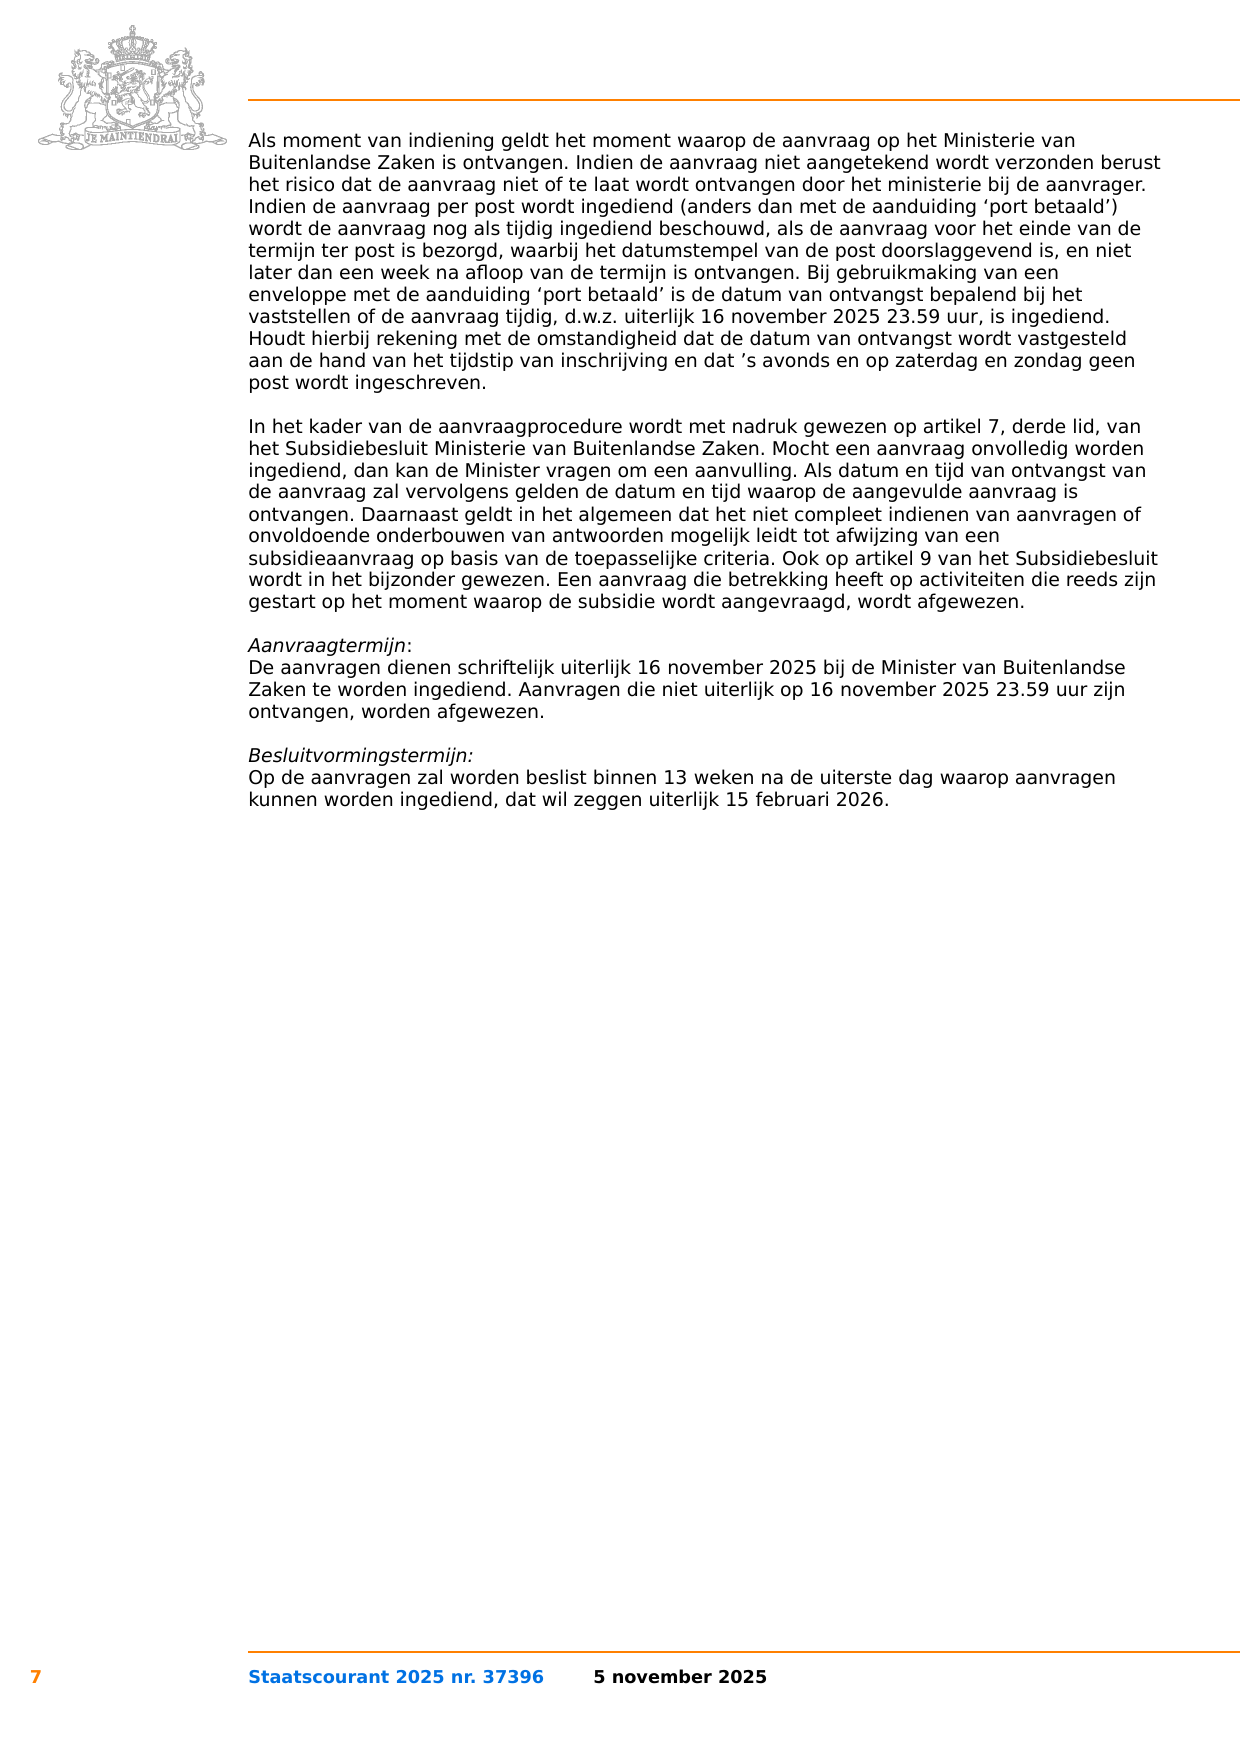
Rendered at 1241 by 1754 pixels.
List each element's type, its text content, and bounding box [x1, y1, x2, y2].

text Op de aanvragen zal worden beslist binnen 13 weken na de uiterste dag waarop aanvragen kunnen worden ingediend, dat wil zeggen uiterlijk 15 februari 2026. [248, 767, 1163, 811]
text Besluitvormingstermijn: [248, 745, 1163, 767]
text In het kader van de aanvraagprocedure wordt met nadruk gewezen op artikel 7, derde lid, van het Subsidiebesluit Ministerie van Buitenlandse Zaken. Mocht een aanvraag onvolledig worden ingediend, dan kan de Minister vragen om een aanvulling. Als datum en tijd van ontvangst van de aanvraag zal vervolgens gelden de datum en tijd waarop de aangevulde aanvraag is ontvangen. Daarnaast geldt in het algemeen dat het niet compleet indienen van aanvragen of onvoldoende onderbouwen van antwoorden mogelijk leidt tot afwijzing van een subsidieaanvraag op basis van de toepasselijke criteria. Ook op artikel 9 van het Subsidiebesluit wordt in het bijzonder gewezen. Een aanvraag die betrekking heeft op activiteiten die reeds zijn gestart op het moment waarop de subsidie wordt aangevraagd, wordt afgewezen. [248, 416, 1163, 613]
picture [38, 25, 227, 150]
text Als moment van indiening geldt het moment waarop de aanvraag op het Ministerie van Buitenlandse Zaken is ontvangen. Indien de aanvraag niet aangetekend wordt verzonden berust het risico dat de aanvraag niet of te laat wordt ontvangen door het ministerie bij de aanvrager. Indien de aanvraag per post wordt ingediend (anders dan met de aanduiding ‘port betaald’) wordt de aanvraag nog als tijdig ingediend beschouwd, als de aanvraag voor het einde van de termijn ter post is bezorgd, waarbij het datumstempel van de post doorslaggevend is, en niet later dan een week na afloop van de termijn is ontvangen. Bij gebruikmaking van een enveloppe met de aanduiding ‘port betaald’ is de datum van ontvangst bepalend bij het vaststellen of de aanvraag tijdig, d.w.z. uiterlijk 16 november 2025 23.59 uur, is ingediend. Houdt hierbij rekening met de omstandigheid dat de datum van ontvangst wordt vastgesteld aan de hand van het tijdstip van inschrijving en dat ’s avonds en op zaterdag en zondag geen post wordt ingeschreven. [248, 130, 1163, 394]
text Aanvraagtermijn: [248, 635, 1163, 657]
text De aanvragen dienen schriftelijk uiterlijk 16 november 2025 bij de Minister van Buitenlandse Zaken te worden ingediend. Aanvragen die niet uiterlijk op 16 november 2025 23.59 uur zijn ontvangen, worden afgewezen. [248, 657, 1163, 723]
